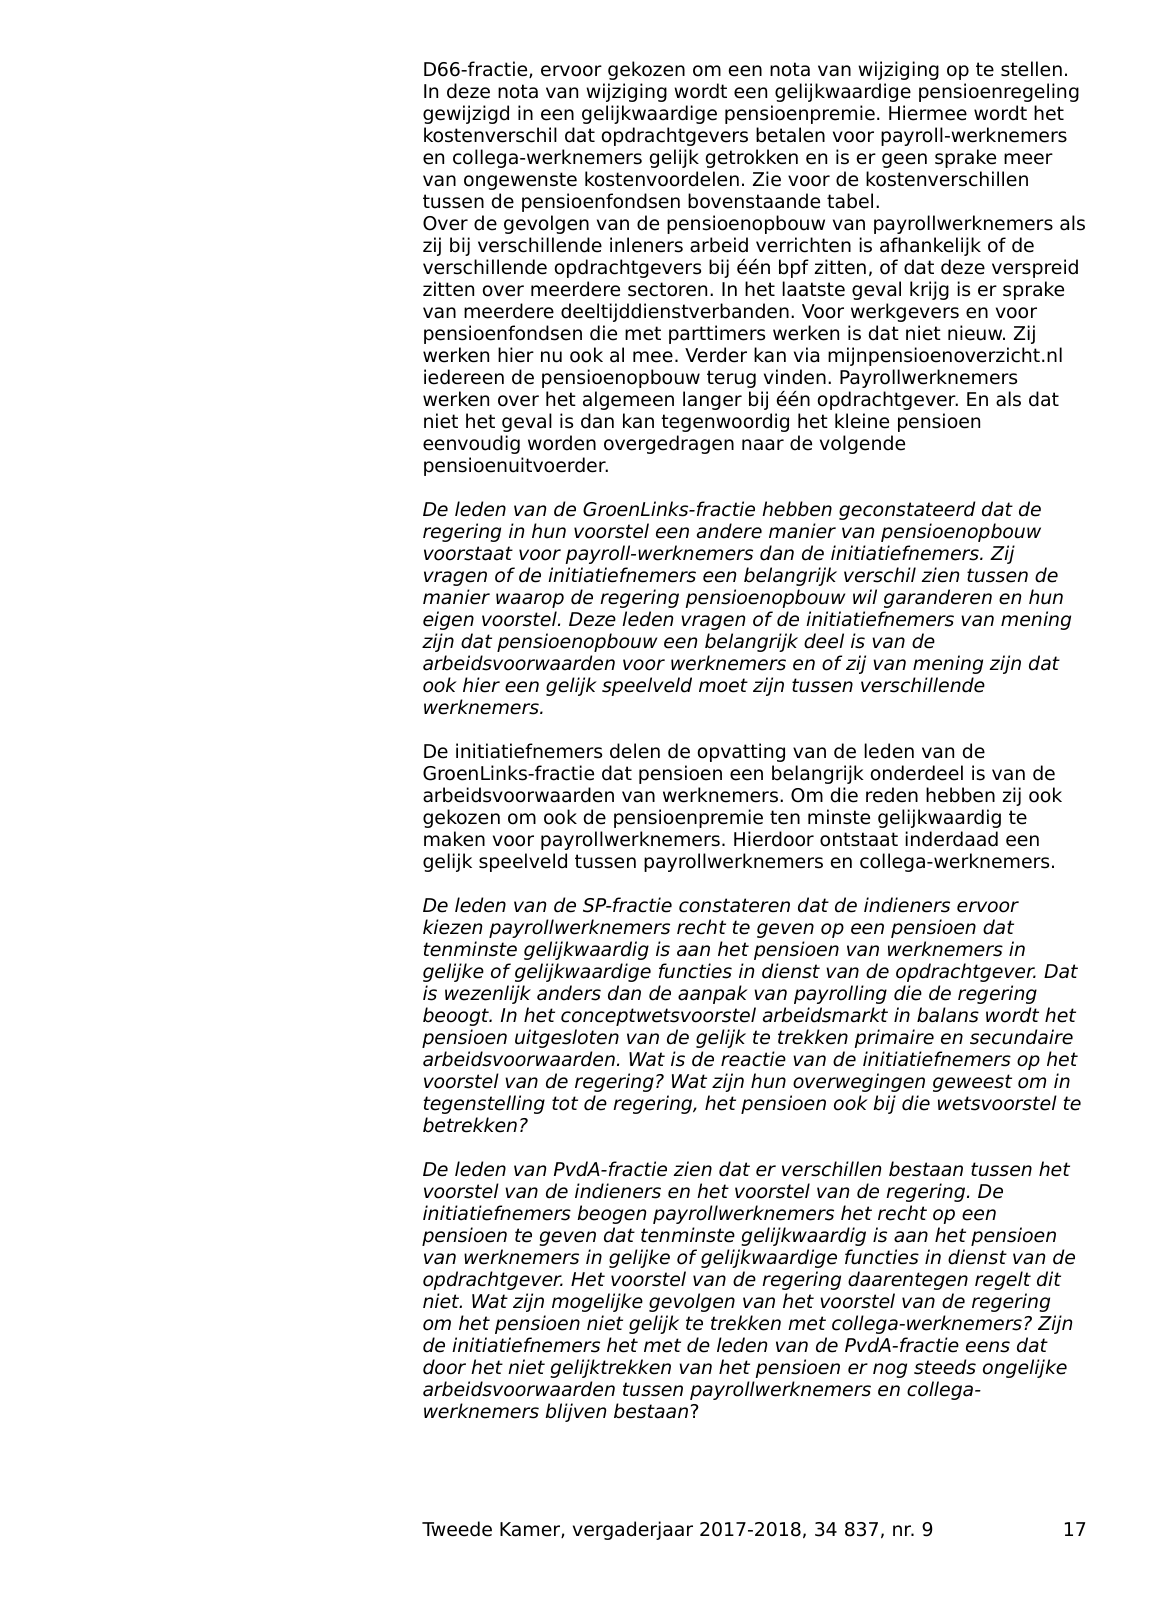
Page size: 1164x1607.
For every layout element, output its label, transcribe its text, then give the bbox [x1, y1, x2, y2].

text De leden van PvdA-fractie zien dat er verschillen bestaan tussen het voorstel van de indieners en het voorstel van de regering. De initiatiefnemers beogen payrollwerknemers het recht op een pensioen te geven dat tenminste gelijkwaardig is aan het pensioen van werknemers in gelijke of gelijkwaardige functies in dienst van de opdrachtgever. Het voorstel van de regering daarentegen regelt dit niet. Wat zijn mogelijke gevolgen van het voorstel van de regering om het pensioen niet gelijk te trekken met collega-werknemers? Zijn de initiatiefnemers het met de leden van de PvdA-fractie eens dat door het niet gelijktrekken van het pensioen er nog steeds ongelijke arbeidsvoorwaarden tussen payrollwerknemers en collega-werknemers blijven bestaan? [422, 1159, 1087, 1423]
text De leden van de GroenLinks-fractie hebben geconstateerd dat de regering in hun voorstel een andere manier van pensioenopbouw voorstaat voor payroll-werknemers dan de initiatiefnemers. Zij vragen of de initiatiefnemers een belangrijk verschil zien tussen de manier waarop de regering pensioenopbouw wil garanderen en hun eigen voorstel. Deze leden vragen of de initiatiefnemers van mening zijn dat pensioenopbouw een belangrijk deel is van de arbeidsvoorwaarden voor werknemers en of zij van mening zijn dat ook hier een gelijk speelveld moet zijn tussen verschillende werknemers. [422, 499, 1087, 719]
text Over de gevolgen van de pensioenopbouw van payrollwerknemers als zij bij verschillende inleners arbeid verrichten is afhankelijk of de verschillende opdrachtgevers bij één bpf zitten, of dat deze verspreid zitten over meerdere sectoren. In het laatste geval krijg is er sprake van meerdere deeltijddienstverbanden. Voor werkgevers en voor pensioenfondsen die met parttimers werken is dat niet nieuw. Zij werken hier nu ook al mee. Verder kan via mijnpensioenoverzicht.nl iedereen de pensioenopbouw terug vinden. Payrollwerknemers werken over het algemeen langer bij één opdrachtgever. En als dat niet het geval is dan kan tegenwoordig het kleine pensioen eenvoudig worden overgedragen naar de volgende pensioenuitvoerder. [422, 213, 1087, 477]
text De leden van de SP-fractie constateren dat de indieners ervoor kiezen payrollwerknemers recht te geven op een pensioen dat tenminste gelijkwaardig is aan het pensioen van werknemers in gelijke of gelijkwaardige functies in dienst van de opdrachtgever. Dat is wezenlijk anders dan de aanpak van payrolling die de regering beoogt. In het conceptwetsvoorstel arbeidsmarkt in balans wordt het pensioen uitgesloten van de gelijk te trekken primaire en secundaire arbeidsvoorwaarden. Wat is de reactie van de initiatiefnemers op het voorstel van de regering? Wat zijn hun overwegingen geweest om in tegenstelling tot de regering, het pensioen ook bij die wetsvoorstel te betrekken? [422, 895, 1087, 1137]
text D66-fractie, ervoor gekozen om een nota van wijziging op te stellen. In deze nota van wijziging wordt een gelijkwaardige pensioenregeling gewijzigd in een gelijkwaardige pensioenpremie. Hiermee wordt het kostenverschil dat opdrachtgevers betalen voor payroll-werknemers en collega-werknemers gelijk getrokken en is er geen sprake meer van ongewenste kostenvoordelen. Zie voor de kostenverschillen tussen de pensioenfondsen bovenstaande tabel. [422, 59, 1087, 213]
text De initiatiefnemers delen de opvatting van de leden van de GroenLinks-fractie dat pensioen een belangrijk onderdeel is van de arbeidsvoorwaarden van werknemers. Om die reden hebben zij ook gekozen om ook de pensioenpremie ten minste gelijkwaardig te maken voor payrollwerknemers. Hierdoor ontstaat inderdaad een gelijk speelveld tussen payrollwerknemers en collega-werknemers. [422, 741, 1087, 873]
